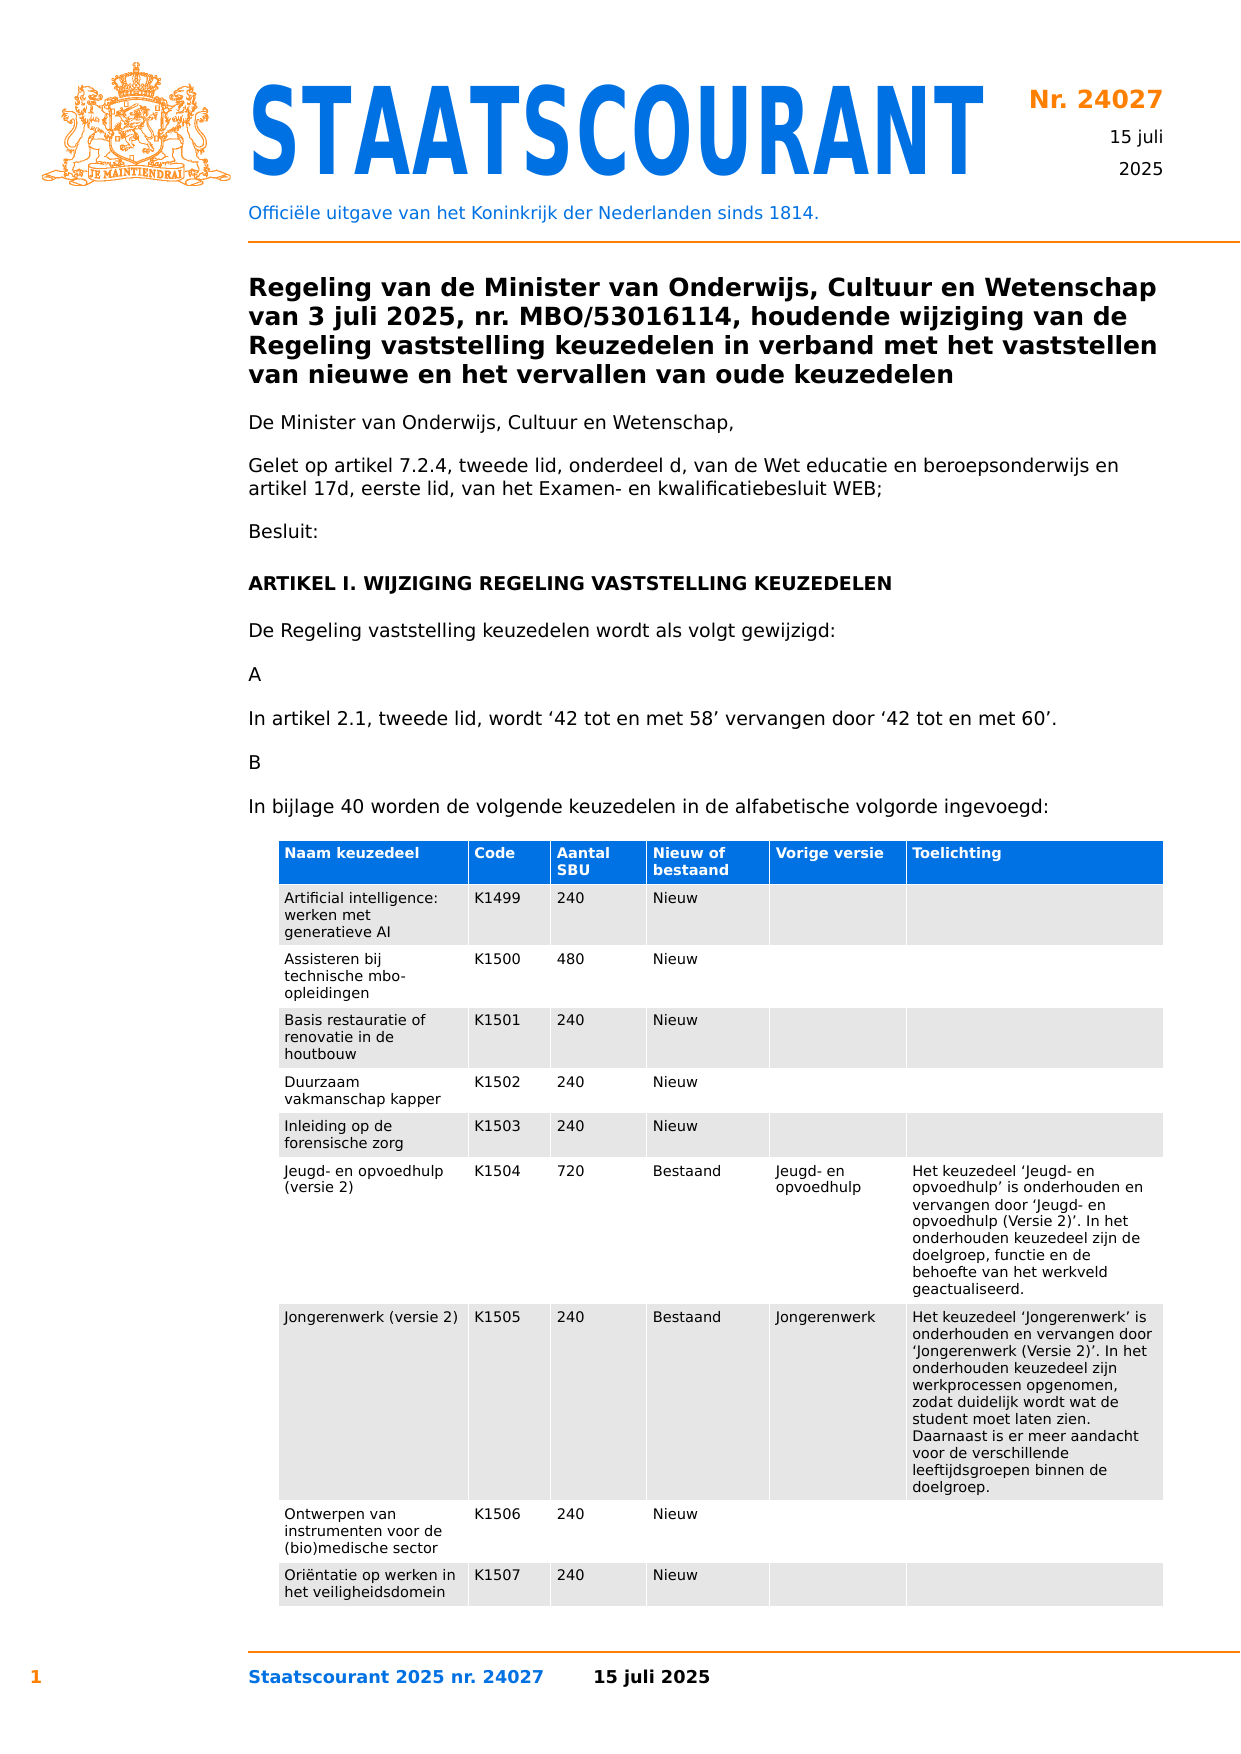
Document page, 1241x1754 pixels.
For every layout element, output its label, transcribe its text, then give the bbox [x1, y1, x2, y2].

table_cell Artificial intelligence: werken met generatieve AI [279, 885, 468, 945]
table_cell Het keuzedeel ‘Jeugd- en opvoedhulp’ is onderhouden en vervangen door ‘Jeugd- en opvoedhulp (Versie 2)’. In het onderhouden keuzedeel zijn de doelgroep, functie en de behoefte van het werkveld geactualiseerd. [907, 1158, 1163, 1303]
table_cell Assisteren bij technische mbo-opleidingen [279, 946, 468, 1007]
text In artikel 2.1, tweede lid, wordt ‘42 tot en met 58’ vervangen door ‘42 tot en met 60’. [248, 708, 1163, 730]
table_cell Ontwerpen van instrumenten voor de (bio)medische sector [279, 1501, 468, 1561]
table_cell 480 [551, 946, 646, 1007]
table_cell Nieuw [647, 885, 769, 945]
table_cell Het keuzedeel ‘Jongerenwerk’ is onderhouden en vervangen door ‘Jongerenwerk (Versie 2)’. In het onderhouden keuzedeel zijn werkprocessen opgenomen, zodat duidelijk wordt wat de student moet laten zien. Daarnaast is er meer aandacht voor de verschillende leeftijdsgroepen binnen de doelgroep. [907, 1304, 1163, 1500]
table_cell [770, 946, 906, 1007]
table_cell [770, 1069, 906, 1112]
table_cell Jongerenwerk (versie 2) [279, 1304, 468, 1500]
table_cell [770, 1008, 906, 1068]
text B [248, 752, 1163, 774]
table_cell Jeugd- en opvoedhulp (versie 2) [279, 1158, 468, 1303]
table_cell K1499 [469, 885, 550, 945]
table_cell Nieuw [647, 1069, 769, 1112]
table_header Aantal SBU [551, 841, 646, 884]
table_cell [770, 1113, 906, 1157]
table_cell K1504 [469, 1158, 550, 1303]
table_cell K1501 [469, 1008, 550, 1068]
table_cell K1506 [469, 1501, 550, 1561]
table_cell [770, 1501, 906, 1561]
table_cell 240 [551, 1008, 646, 1068]
text De Regeling vaststelling keuzedelen wordt als volgt gewijzigd: [248, 620, 1163, 642]
table_cell 240 [551, 885, 646, 945]
text A [248, 664, 1163, 686]
table_cell Bestaand [647, 1304, 769, 1500]
table_cell 2025 [998, 153, 1240, 203]
table_cell 240 [551, 1501, 646, 1561]
text In bijlage 40 worden de volgende keuzedelen in de alfabetische volgorde ingevoegd: [248, 796, 1163, 818]
table_cell Officiële uitgave van het Koninkrijk der Nederlanden sinds 1814. [248, 203, 1240, 241]
table_cell [907, 1113, 1163, 1157]
table_header Toelichting [907, 841, 1163, 884]
table_cell [907, 1563, 1163, 1606]
text De Minister van Onderwijs, Cultuur en Wetenschap, [248, 412, 1163, 433]
table_cell [907, 1069, 1163, 1112]
table_cell 720 [551, 1158, 646, 1303]
table_cell Nieuw [647, 1563, 769, 1606]
table_cell Inleiding op de forensische zorg [279, 1113, 468, 1157]
subtitle ARTIKEL I. WIJZIGING REGELING VASTSTELLING KEUZEDELEN [248, 573, 1163, 595]
table_header Code [469, 841, 550, 884]
table_cell Nieuw [647, 1113, 769, 1157]
table_cell Nieuw [647, 946, 769, 1007]
table_cell 240 [551, 1113, 646, 1157]
table_cell Bestaand [647, 1158, 769, 1303]
table_cell K1503 [469, 1113, 550, 1157]
table_cell [770, 1563, 906, 1606]
table_cell Nieuw [647, 1008, 769, 1068]
table_cell Jongerenwerk [770, 1304, 906, 1500]
text Besluit: [248, 521, 1163, 543]
table_header Vorige versie [770, 841, 906, 884]
table_header [25, 62, 248, 241]
table_cell [770, 885, 906, 945]
table_cell Nieuw [647, 1501, 769, 1561]
table_header Naam keuzedeel [279, 841, 468, 884]
table_cell [907, 1008, 1163, 1068]
table_cell [907, 885, 1163, 945]
table_cell Duurzaam vakmanschap kapper [279, 1069, 468, 1112]
table_header Nr. 24027 [998, 62, 1240, 121]
subtitle Regeling van de Minister van Onderwijs, Cultuur en Wetenschap van 3 juli 2025, nr. MBO/53016114, houdende wijziging van de Regeling vaststelling keuzedelen in verband met het vaststellen van nieuwe en het vervallen van oude keuzedelen [248, 273, 1163, 390]
table_cell Jeugd- en opvoedhulp [770, 1158, 906, 1303]
table_header STAATSCOURANT [248, 62, 998, 203]
table_cell [907, 946, 1163, 1007]
table_cell 240 [551, 1304, 646, 1500]
table_cell K1505 [469, 1304, 550, 1500]
table_cell K1502 [469, 1069, 550, 1112]
table_cell [907, 1501, 1163, 1561]
text Gelet op artikel 7.2.4, tweede lid, onderdeel d, van de Wet educatie en beroepsonderwijs en artikel 17d, eerste lid, van het Examen- en kwalificatiebesluit WEB; [248, 455, 1163, 499]
table_cell K1500 [469, 946, 550, 1007]
table_header Nieuw of bestaand [647, 841, 769, 884]
table_cell Oriëntatie op werken in het veiligheidsdomein [279, 1563, 468, 1606]
table_cell 15 juli [998, 121, 1240, 153]
table_cell 240 [551, 1563, 646, 1606]
table_cell 240 [551, 1069, 646, 1112]
picture [41, 62, 231, 186]
table_cell Basis restauratie of renovatie in de houtbouw [279, 1008, 468, 1068]
table_cell K1507 [469, 1563, 550, 1606]
